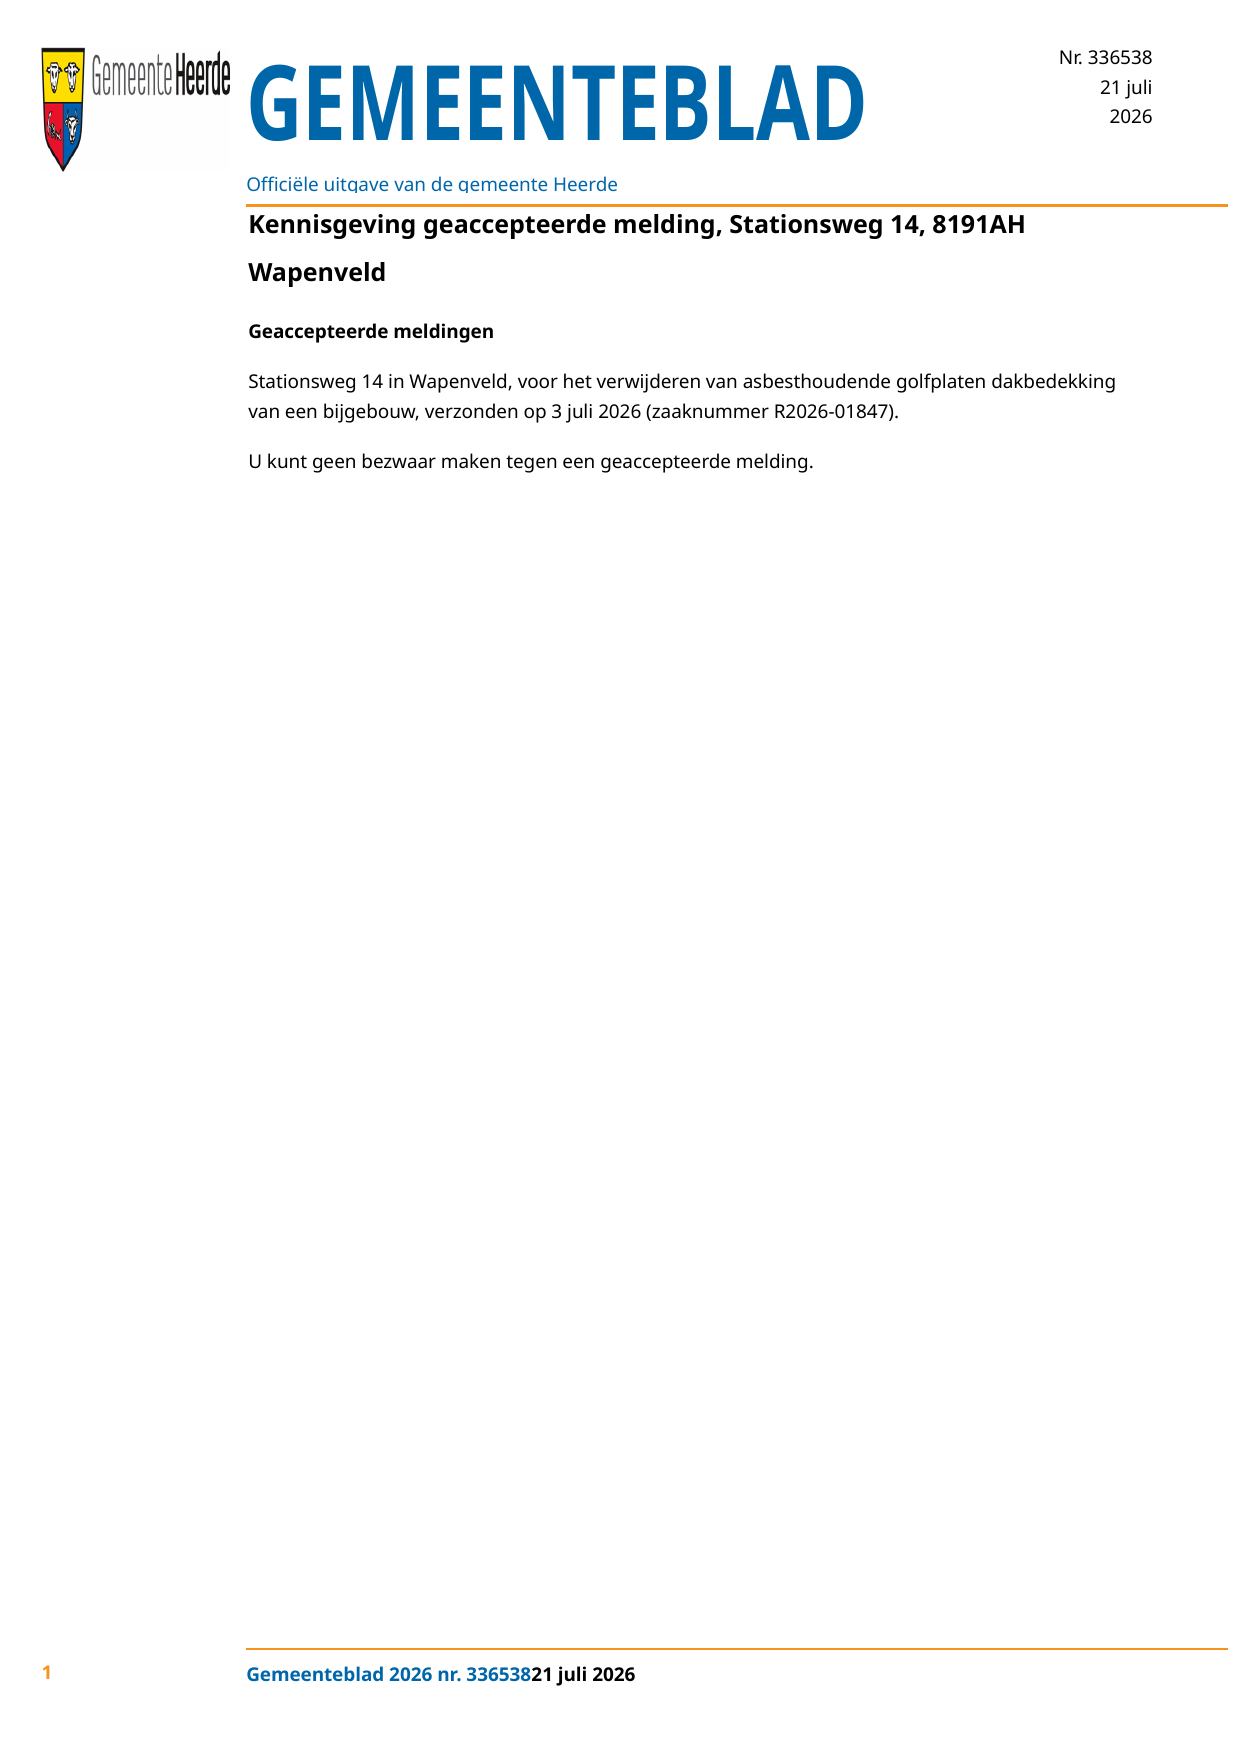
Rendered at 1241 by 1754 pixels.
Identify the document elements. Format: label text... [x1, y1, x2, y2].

text Stationsweg 14 in Wapenveld, voor het verwijderen van asbesthoudende golfplaten dakbedekking van een bijgebouw, verzonden op 3 juli 2026 (zaaknummer R2026-01847). [248, 368, 1152, 424]
text U kunt geen bezwaar maken tegen een geaccepteerde melding. [248, 448, 1152, 474]
text Kennisgeving geaccepteerde melding, Stationsweg 14, 8191AH Wapenveld [248, 207, 1152, 288]
picture [41, 47, 231, 172]
text Geaccepteerde meldingen [248, 318, 1152, 344]
